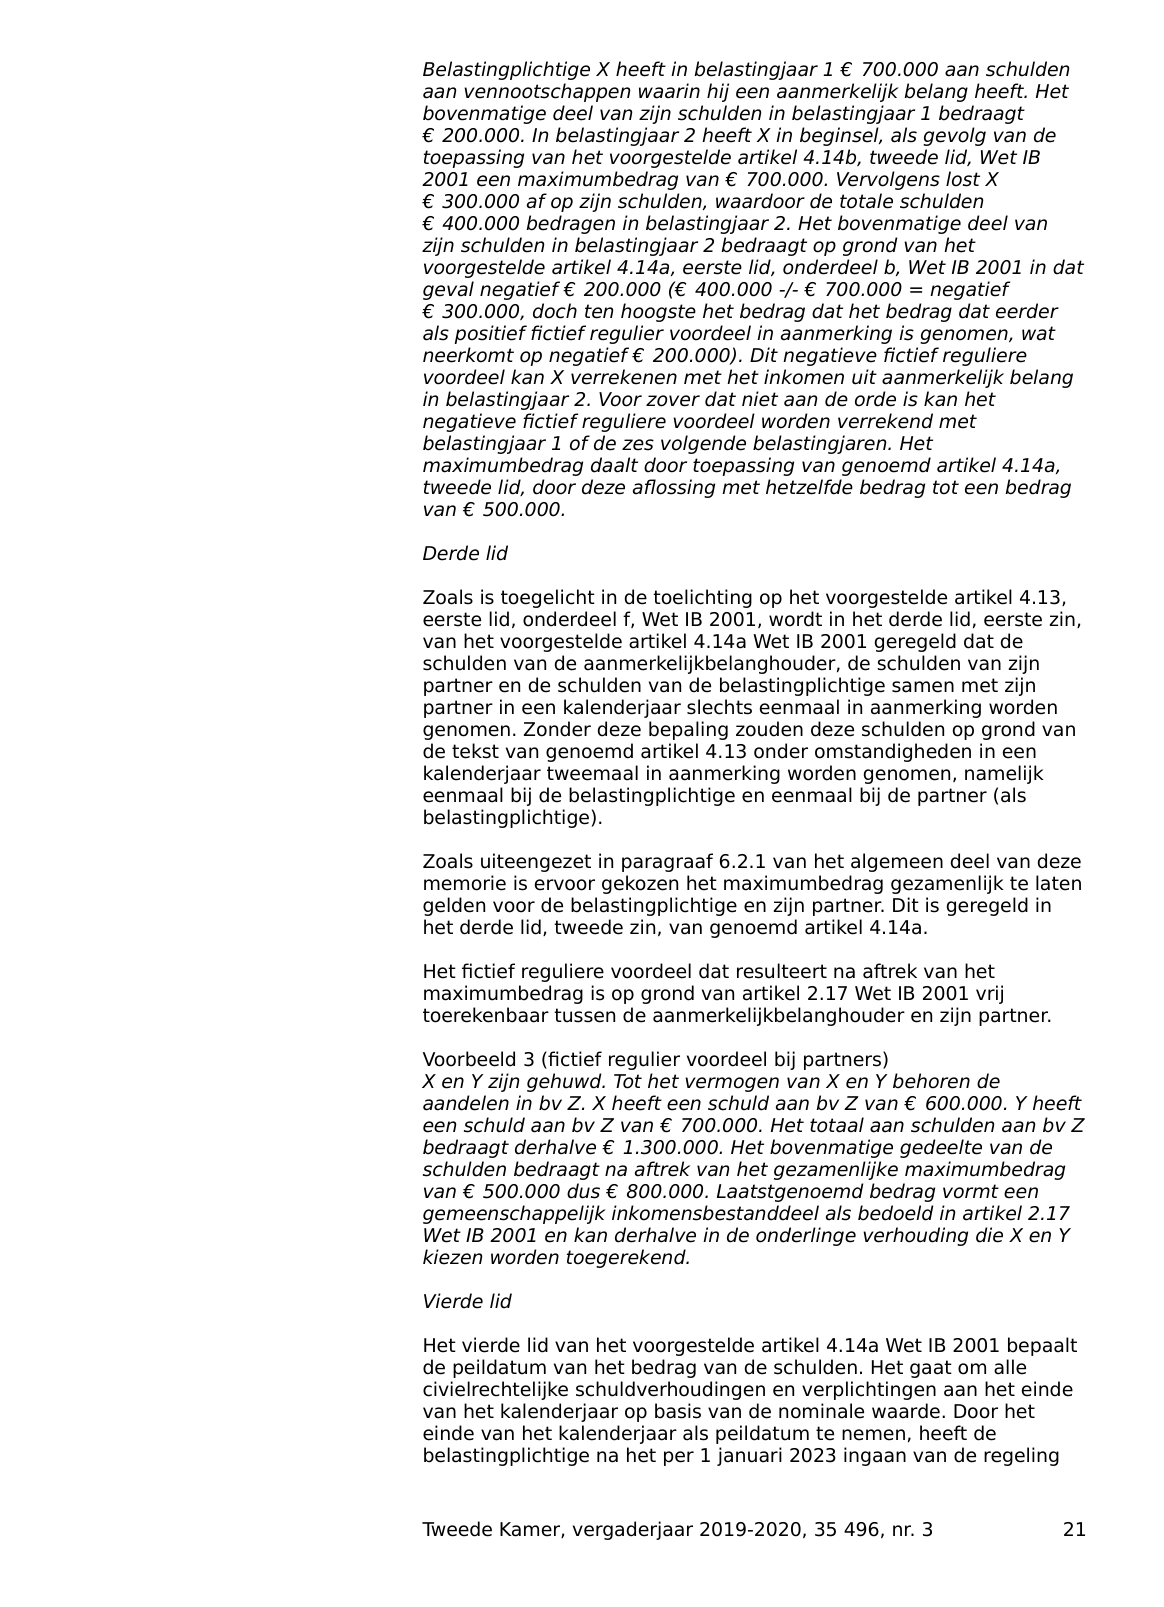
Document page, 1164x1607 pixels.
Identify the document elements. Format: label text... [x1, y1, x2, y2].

text Voorbeeld 3 (fictief regulier voordeel bij partners) [422, 1049, 1087, 1071]
text Zoals uiteengezet in paragraaf 6.2.1 van het algemeen deel van deze memorie is ervoor gekozen het maximumbedrag gezamenlijk te laten gelden voor de belastingplichtige en zijn partner. Dit is geregeld in het derde lid, tweede zin, van genoemd artikel 4.14a. [422, 851, 1087, 939]
text Belastingplichtige X heeft in belastingjaar 1 € 700.000 aan schulden aan vennootschappen waarin hij een aanmerkelijk belang heeft. Het bovenmatige deel van zijn schulden in belastingjaar 1 bedraagt € 200.000. In belastingjaar 2 heeft X in beginsel, als gevolg van de toepassing van het voorgestelde artikel 4.14b, tweede lid, Wet IB 2001 een maximumbedrag van € 700.000. Vervolgens lost X € 300.000 af op zijn schulden, waardoor de totale schulden € 400.000 bedragen in belastingjaar 2. Het bovenmatige deel van zijn schulden in belastingjaar 2 bedraagt op grond van het voorgestelde artikel 4.14a, eerste lid, onderdeel b, Wet IB 2001 in dat geval negatief € 200.000 (€ 400.000 -/- € 700.000 = negatief € 300.000, doch ten hoogste het bedrag dat het bedrag dat eerder als positief fictief regulier voordeel in aanmerking is genomen, wat neerkomt op negatief € 200.000). Dit negatieve fictief reguliere voordeel kan X verrekenen met het inkomen uit aanmerkelijk belang in belastingjaar 2. Voor zover dat niet aan de orde is kan het negatieve fictief reguliere voordeel worden verrekend met belastingjaar 1 of de zes volgende belastingjaren. Het maximumbedrag daalt door toepassing van genoemd artikel 4.14a, tweede lid, door deze aflossing met hetzelfde bedrag tot een bedrag van € 500.000. [422, 59, 1087, 521]
text Het vierde lid van het voorgestelde artikel 4.14a Wet IB 2001 bepaalt de peildatum van het bedrag van de schulden. Het gaat om alle civielrechtelijke schuldverhoudingen en verplichtingen aan het einde van het kalenderjaar op basis van de nominale waarde. Door het einde van het kalenderjaar als peildatum te nemen, heeft de belastingplichtige na het per 1 januari 2023 ingaan van de regeling [422, 1335, 1087, 1467]
subtitle Derde lid [422, 543, 1087, 565]
subtitle Vierde lid [422, 1291, 1087, 1313]
text X en Y zijn gehuwd. Tot het vermogen van X en Y behoren de aandelen in bv Z. X heeft een schuld aan bv Z van € 600.000. Y heeft een schuld aan bv Z van € 700.000. Het totaal aan schulden aan bv Z bedraagt derhalve € 1.300.000. Het bovenmatige gedeelte van de schulden bedraagt na aftrek van het gezamenlijke maximumbedrag van € 500.000 dus € 800.000. Laatstgenoemd bedrag vormt een gemeenschappelijk inkomensbestanddeel als bedoeld in artikel 2.17 Wet IB 2001 en kan derhalve in de onderlinge verhouding die X en Y kiezen worden toegerekend. [422, 1071, 1087, 1269]
text Het fictief reguliere voordeel dat resulteert na aftrek van het maximumbedrag is op grond van artikel 2.17 Wet IB 2001 vrij toerekenbaar tussen de aanmerkelijkbelanghouder en zijn partner. [422, 961, 1087, 1027]
text Zoals is toegelicht in de toelichting op het voorgestelde artikel 4.13, eerste lid, onderdeel f, Wet IB 2001, wordt in het derde lid, eerste zin, van het voorgestelde artikel 4.14a Wet IB 2001 geregeld dat de schulden van de aanmerkelijkbelanghouder, de schulden van zijn partner en de schulden van de belastingplichtige samen met zijn partner in een kalenderjaar slechts eenmaal in aanmerking worden genomen. Zonder deze bepaling zouden deze schulden op grond van de tekst van genoemd artikel 4.13 onder omstandigheden in een kalenderjaar tweemaal in aanmerking worden genomen, namelijk eenmaal bij de belastingplichtige en eenmaal bij de partner (als belastingplichtige). [422, 587, 1087, 829]
